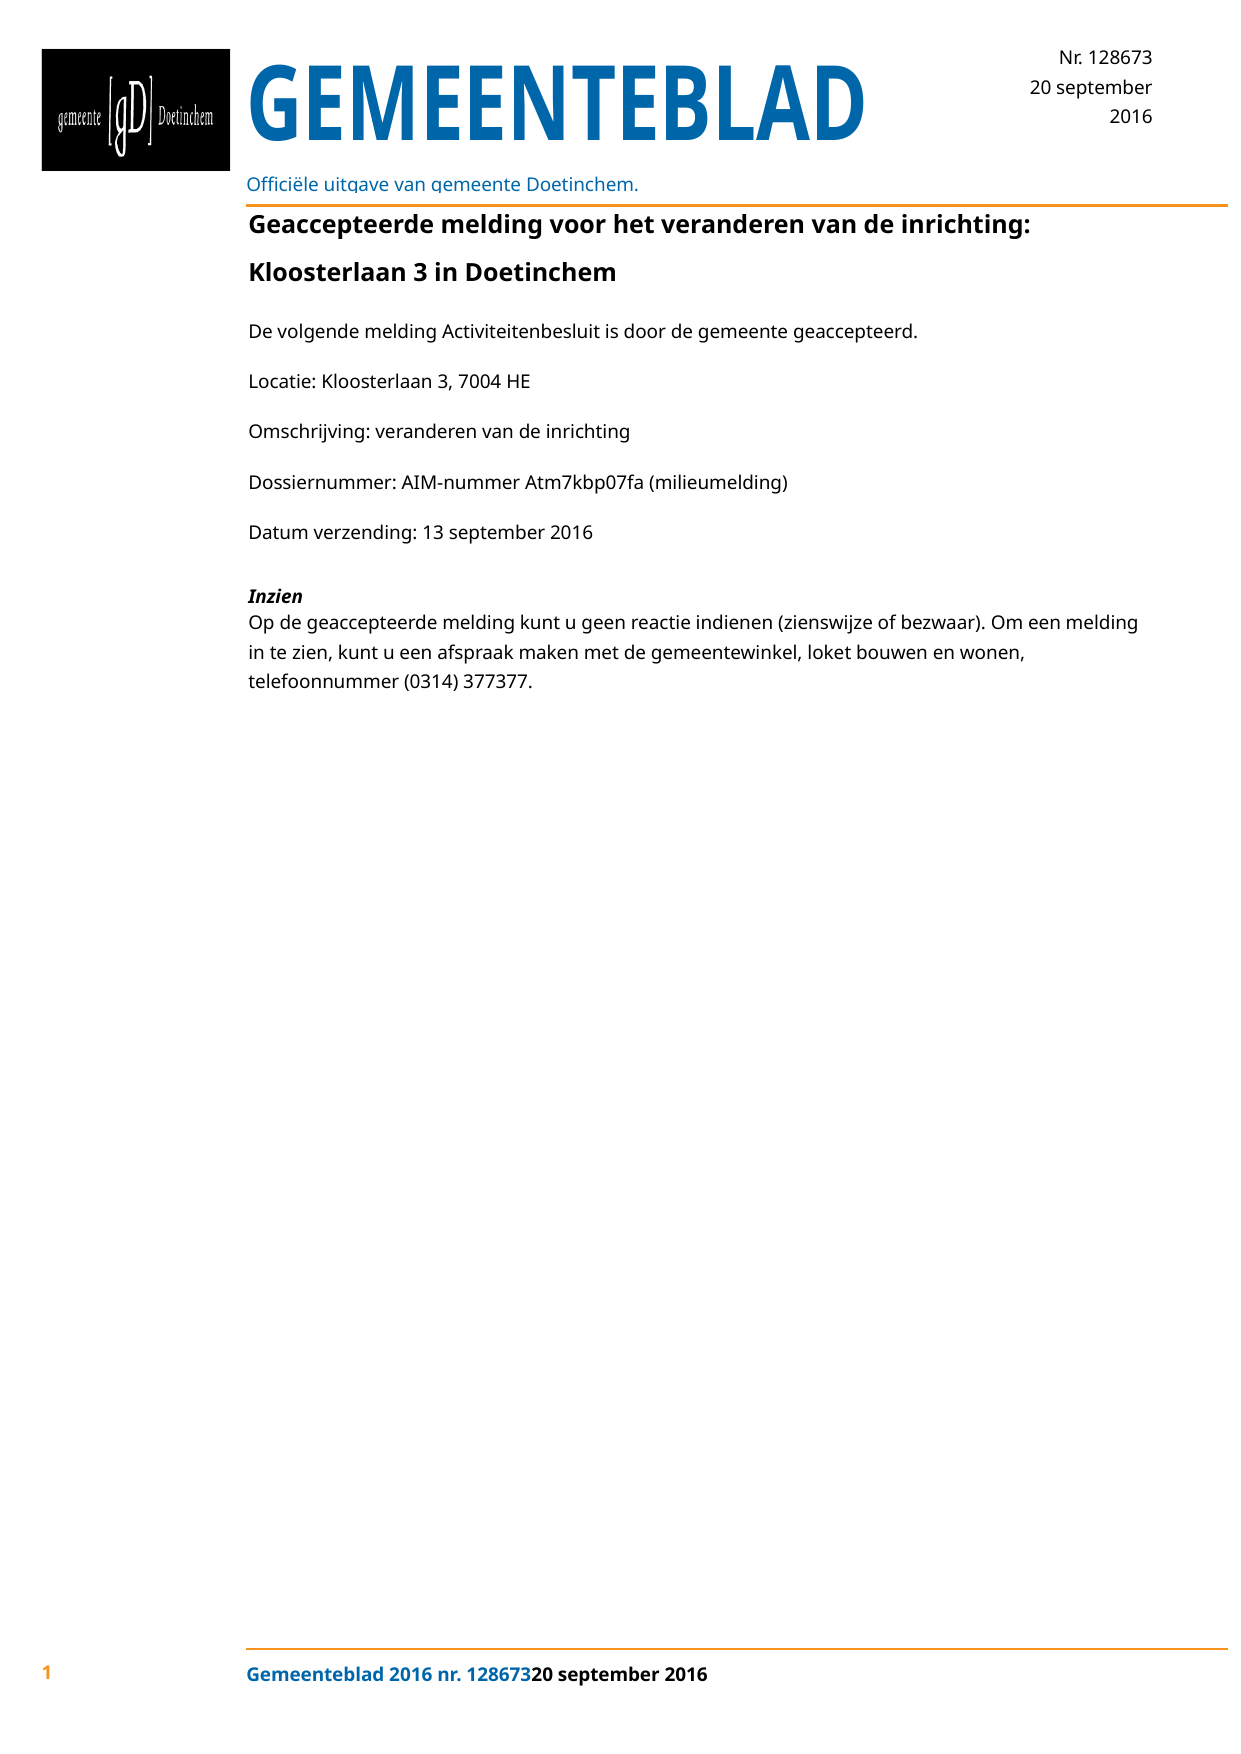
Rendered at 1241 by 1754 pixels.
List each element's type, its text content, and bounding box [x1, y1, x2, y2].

text Geaccepteerde melding voor het veranderen van de inrichting: Kloosterlaan 3 in Doetinchem [248, 207, 1152, 288]
text De volgende melding Activiteitenbesluit is door de gemeente geaccepteerd. [248, 318, 1152, 344]
text Inzien [248, 583, 1152, 609]
text Op de geaccepteerde melding kunt u geen reactie indienen (zienswijze of bezwaar). Om een melding in te zien, kunt u een afspraak maken met de gemeentewinkel, loket bouwen en wonen, telefoonnummer (0314) 377377. [248, 609, 1152, 694]
text Datum verzending: 13 september 2016 [248, 519, 1152, 545]
text Locatie: Kloosterlaan 3, 7004 HE [248, 368, 1152, 394]
picture [41, 47, 231, 172]
text Omschrijving: veranderen van de inrichting [248, 419, 1152, 444]
text Dossiernummer: AIM-nummer Atm7kbp07fa (milieumelding) [248, 469, 1152, 495]
